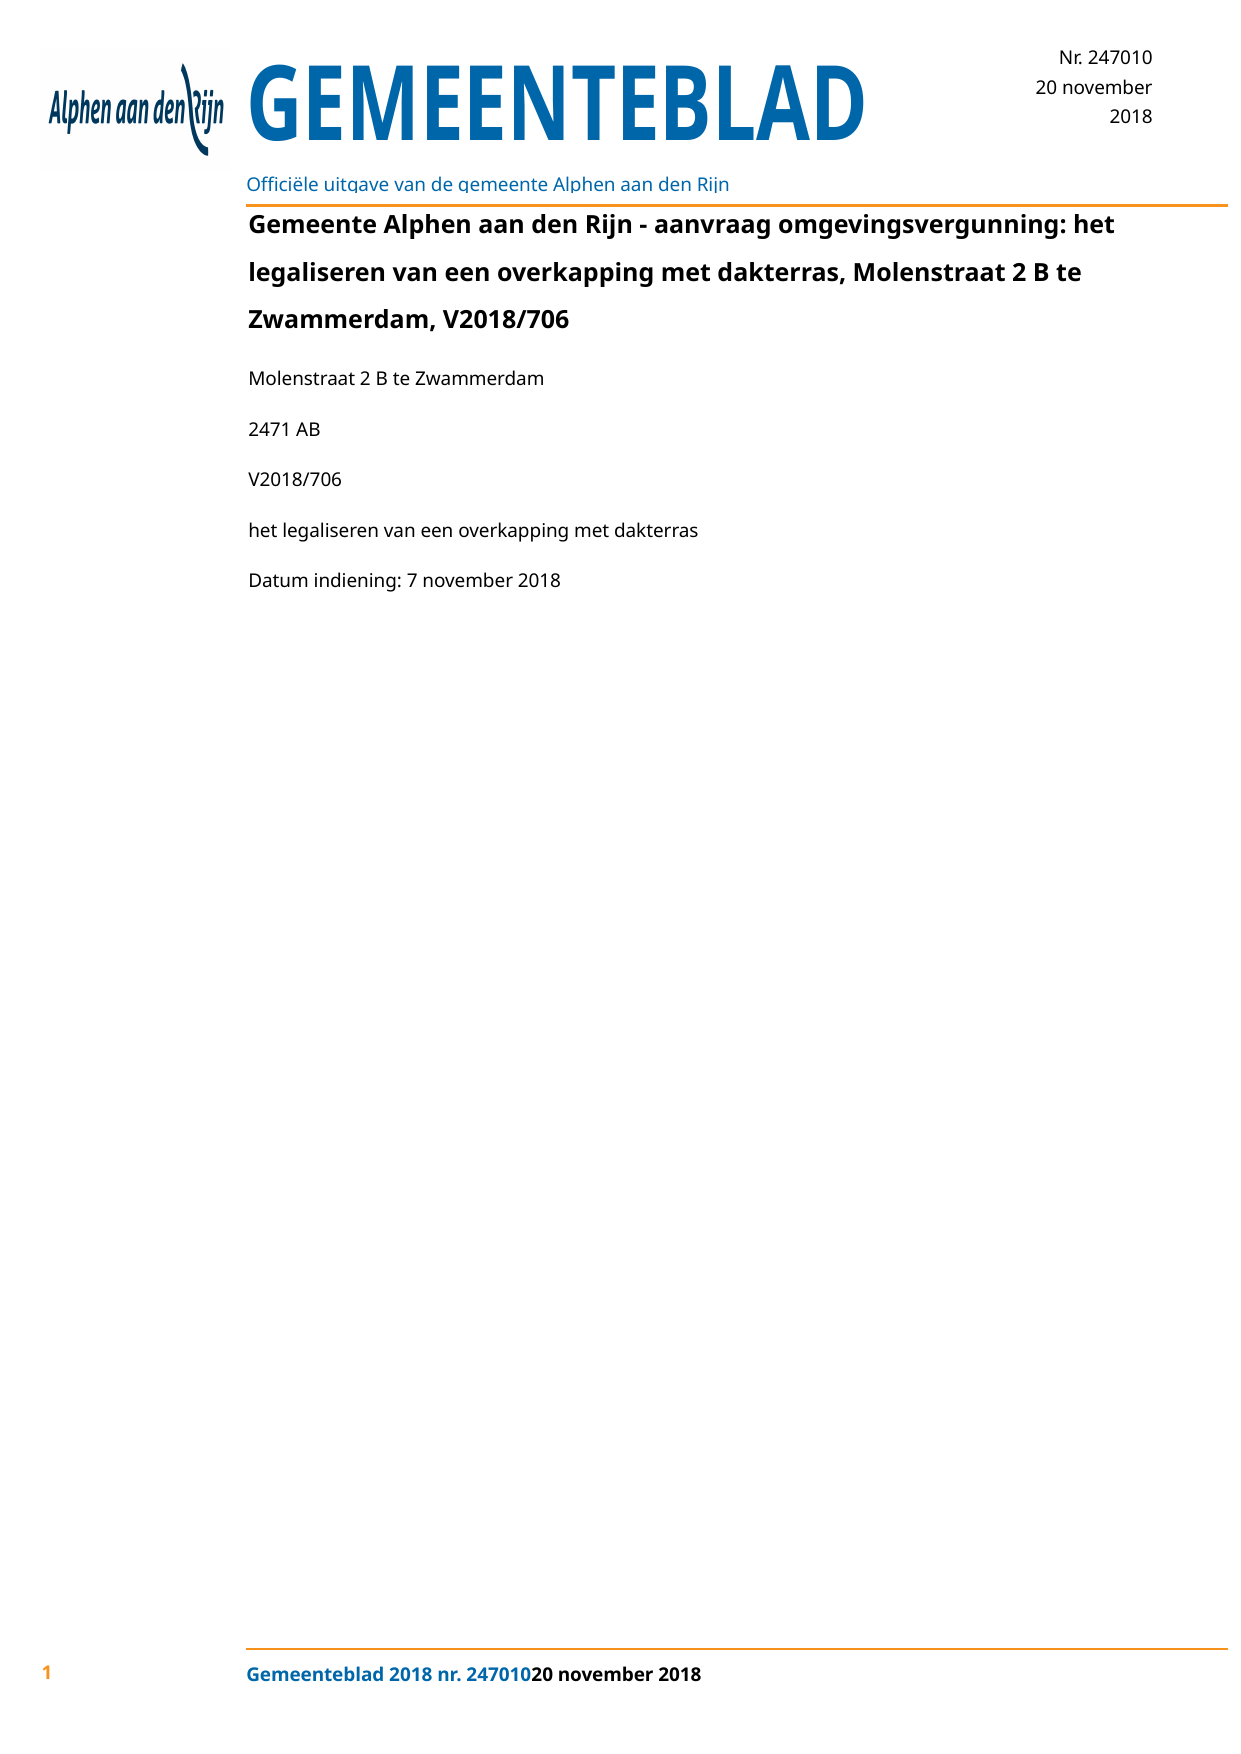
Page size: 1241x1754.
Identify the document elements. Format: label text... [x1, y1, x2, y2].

picture [41, 47, 231, 172]
text Datum indiening: 7 november 2018 [248, 567, 1152, 593]
text 2471 AB [248, 416, 1152, 442]
text Gemeente Alphen aan den Rijn - aanvraag omgevingsvergunning: het legaliseren van een overkapping met dakterras, Molenstraat 2 B te Zwammerdam, V2018/706 [248, 207, 1152, 336]
text Molenstraat 2 B te Zwammerdam [248, 366, 1152, 391]
text het legaliseren van een overkapping met dakterras [248, 517, 1152, 542]
text V2018/706 [248, 466, 1152, 492]
